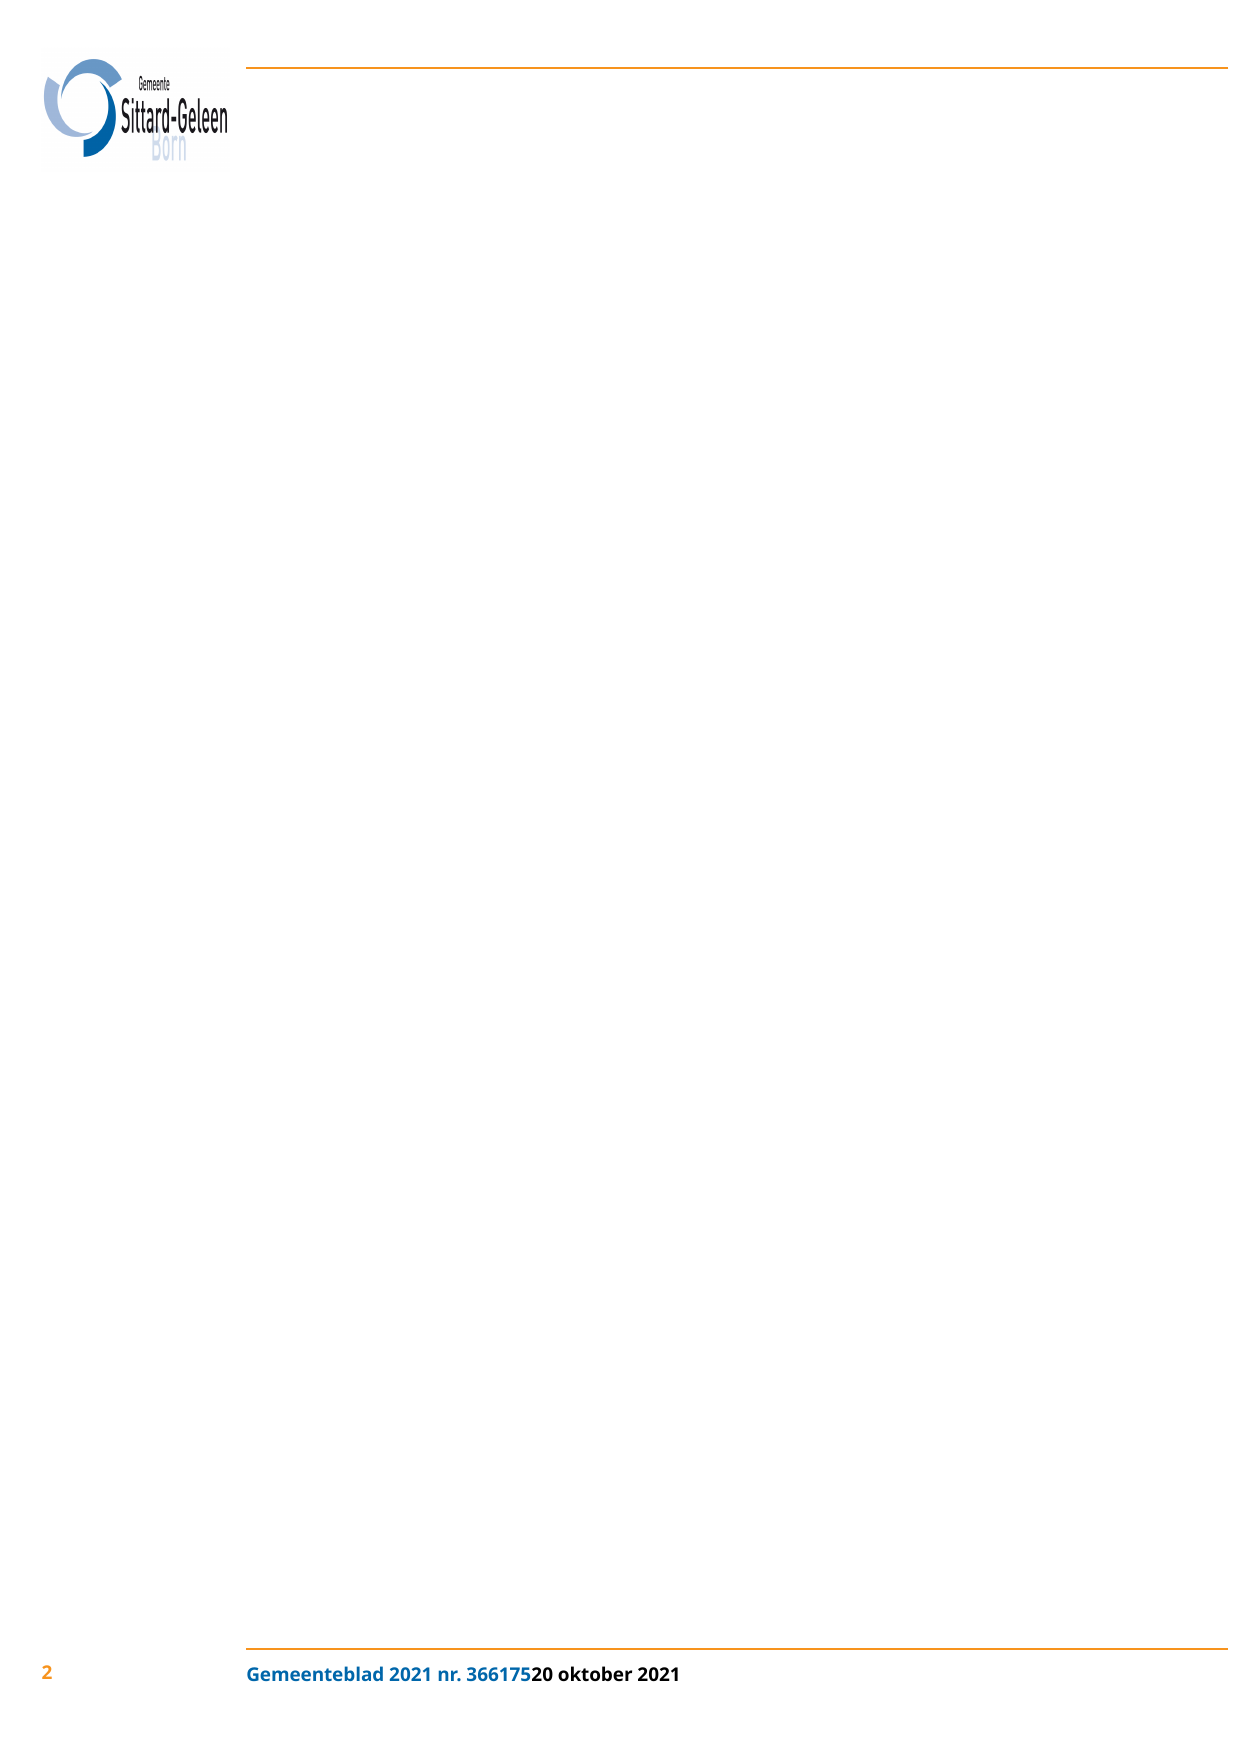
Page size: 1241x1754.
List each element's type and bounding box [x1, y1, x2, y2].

picture [41, 47, 231, 172]
